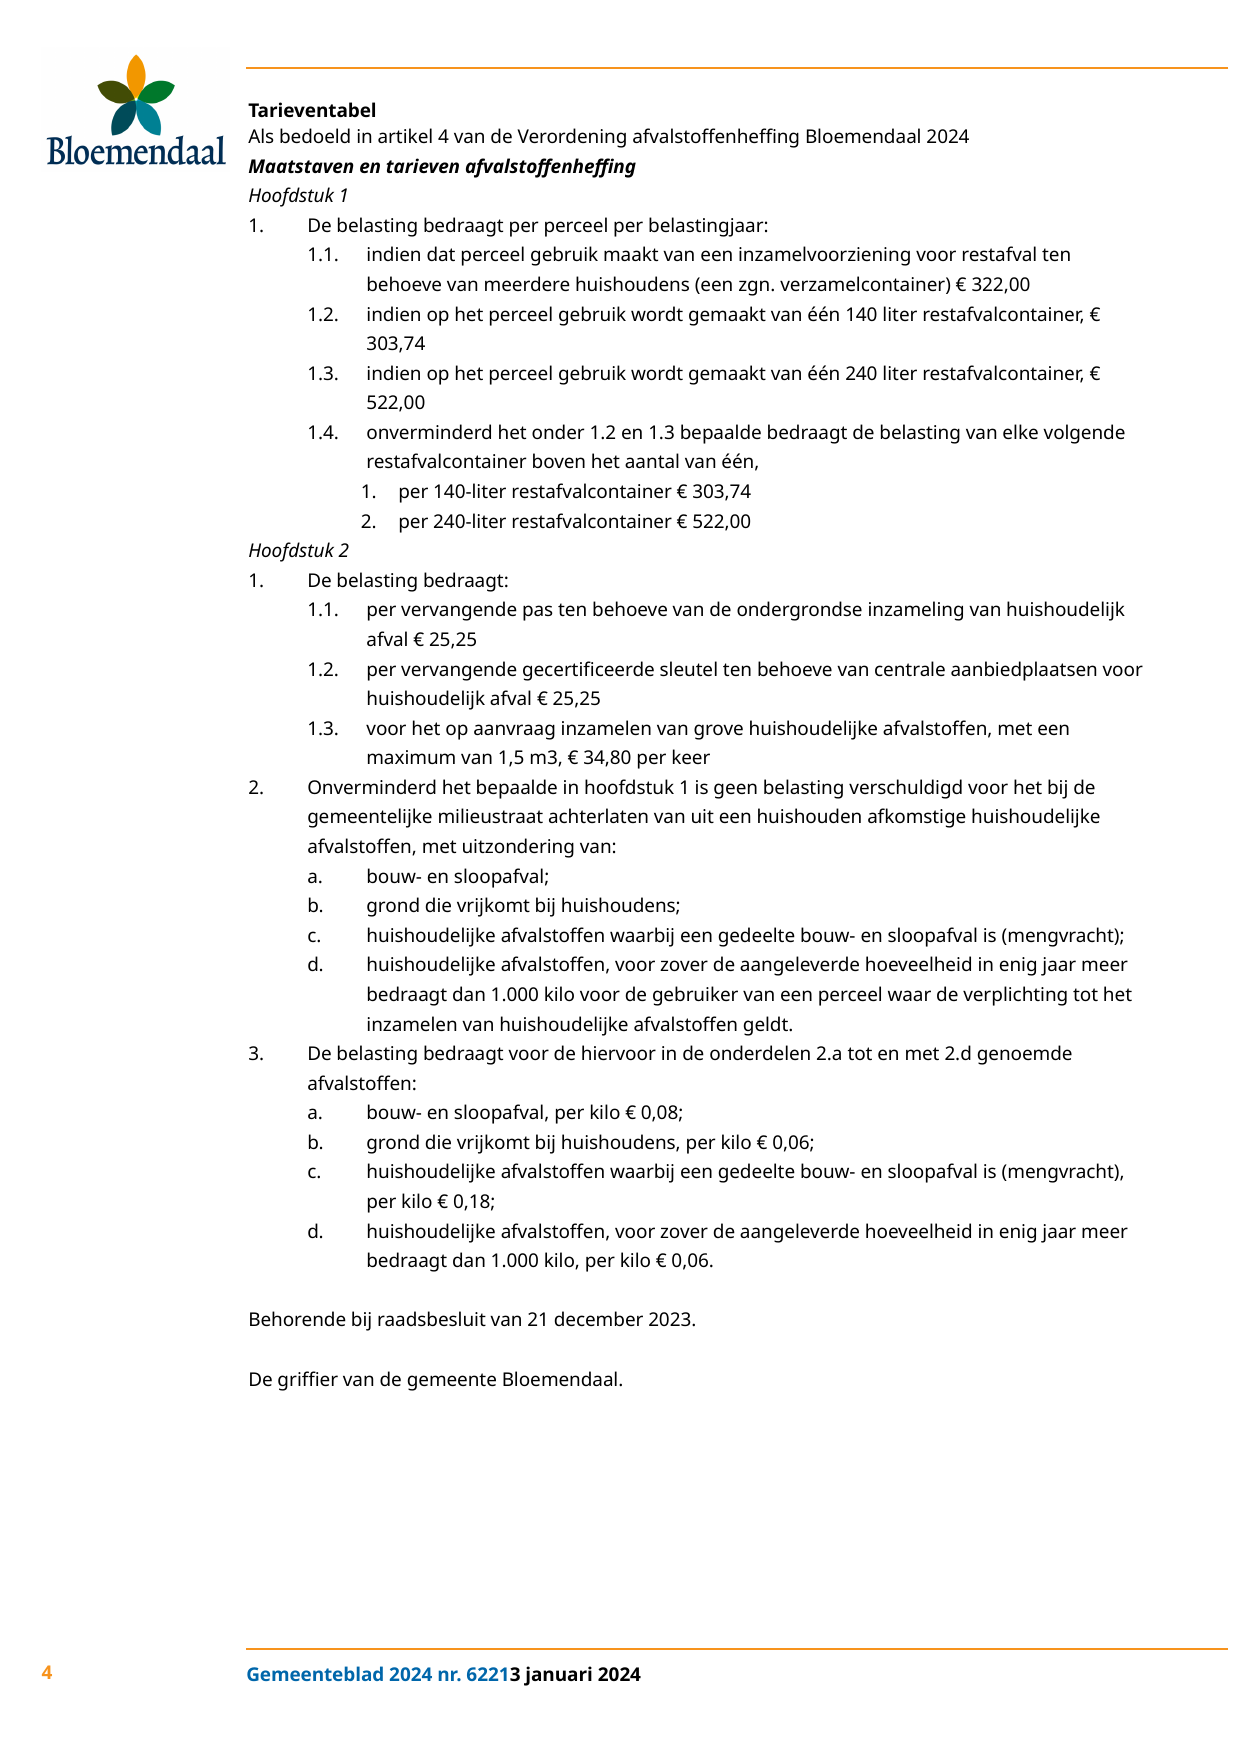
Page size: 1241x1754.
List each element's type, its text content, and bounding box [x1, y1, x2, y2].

text Behorende bij raadsbesluit van 21 december 2023. [248, 1307, 1152, 1332]
text Tarieventabel [248, 95, 1152, 123]
list bouw- en sloopafval; [307, 863, 1152, 889]
list huishoudelijke afvalstoffen, voor zover de aangeleverde hoeveelheid in enig jaar meer bedraagt dan 1.000 kilo voor de gebruiker van een perceel waar de verplichting tot het inzamelen van huishoudelijke afvalstoffen geldt. [307, 952, 1152, 1037]
list indien dat perceel gebruik maakt van een inzamelvoorziening voor restafval ten behoeve van meerdere huishoudens (een zgn. verzamelcontainer) € 322,00 [307, 242, 1152, 297]
list grond die vrijkomt bij huishoudens, per kilo € 0,06; [307, 1129, 1152, 1155]
list indien op het perceel gebruik wordt gemaakt van één 140 liter restafvalcontainer, € 303,74 [307, 301, 1152, 356]
list huishoudelijke afvalstoffen waarbij een gedeelte bouw- en sloopafval is (mengvracht), per kilo € 0,18; [307, 1159, 1152, 1214]
list onverminderd het onder 1.2 en 1.3 bepaalde bedraagt de belasting van elke volgende restafvalcontainer boven het aantal van één, [307, 419, 1152, 474]
picture [41, 47, 231, 172]
list per vervangende gecertificeerde sleutel ten behoeve van centrale aanbiedplaatsen voor huishoudelijk afval € 25,25 [307, 656, 1152, 711]
list De belasting bedraagt: [248, 567, 1152, 593]
text De griffier van de gemeente Bloemendaal. [248, 1366, 1152, 1392]
list grond die vrijkomt bij huishoudens; [307, 892, 1152, 918]
list indien op het perceel gebruik wordt gemaakt van één 240 liter restafvalcontainer, € 522,00 [307, 360, 1152, 415]
list De belasting bedraagt per perceel per belastingjaar: [248, 212, 1152, 238]
text Als bedoeld in artikel 4 van de Verordening afvalstoffenheffing Bloemendaal 2024 [248, 123, 1152, 149]
list per 240-liter restafvalcontainer € 522,00 [361, 508, 1152, 534]
list Onverminderd het bepaalde in hoofdstuk 1 is geen belasting verschuldigd voor het bij de gemeentelijke milieustraat achterlaten van uit een huishouden afkomstige huishoudelijke afvalstoffen, met uitzondering van: [248, 774, 1152, 859]
list voor het op aanvraag inzamelen van grove huishoudelijke afvalstoffen, met een maximum van 1,5 m3, € 34,80 per keer [307, 715, 1152, 770]
list De belasting bedraagt voor de hiervoor in de onderdelen 2.a tot en met 2.d genoemde afvalstoffen: [248, 1040, 1152, 1096]
text Hoofdstuk 2 [248, 537, 1152, 563]
text Hoofdstuk 1 [248, 182, 1152, 208]
text Maatstaven en tarieven afvalstoffenheffing [248, 153, 1152, 179]
list bouw- en sloopafval, per kilo € 0,08; [307, 1099, 1152, 1125]
list huishoudelijke afvalstoffen, voor zover de aangeleverde hoeveelheid in enig jaar meer bedraagt dan 1.000 kilo, per kilo € 0,06. [307, 1218, 1152, 1273]
list per vervangende pas ten behoeve van de ondergrondse inzameling van huishoudelijk afval € 25,25 [307, 597, 1152, 652]
list per 140-liter restafvalcontainer € 303,74 [361, 478, 1152, 504]
list huishoudelijke afvalstoffen waarbij een gedeelte bouw- en sloopafval is (mengvracht); [307, 922, 1152, 948]
